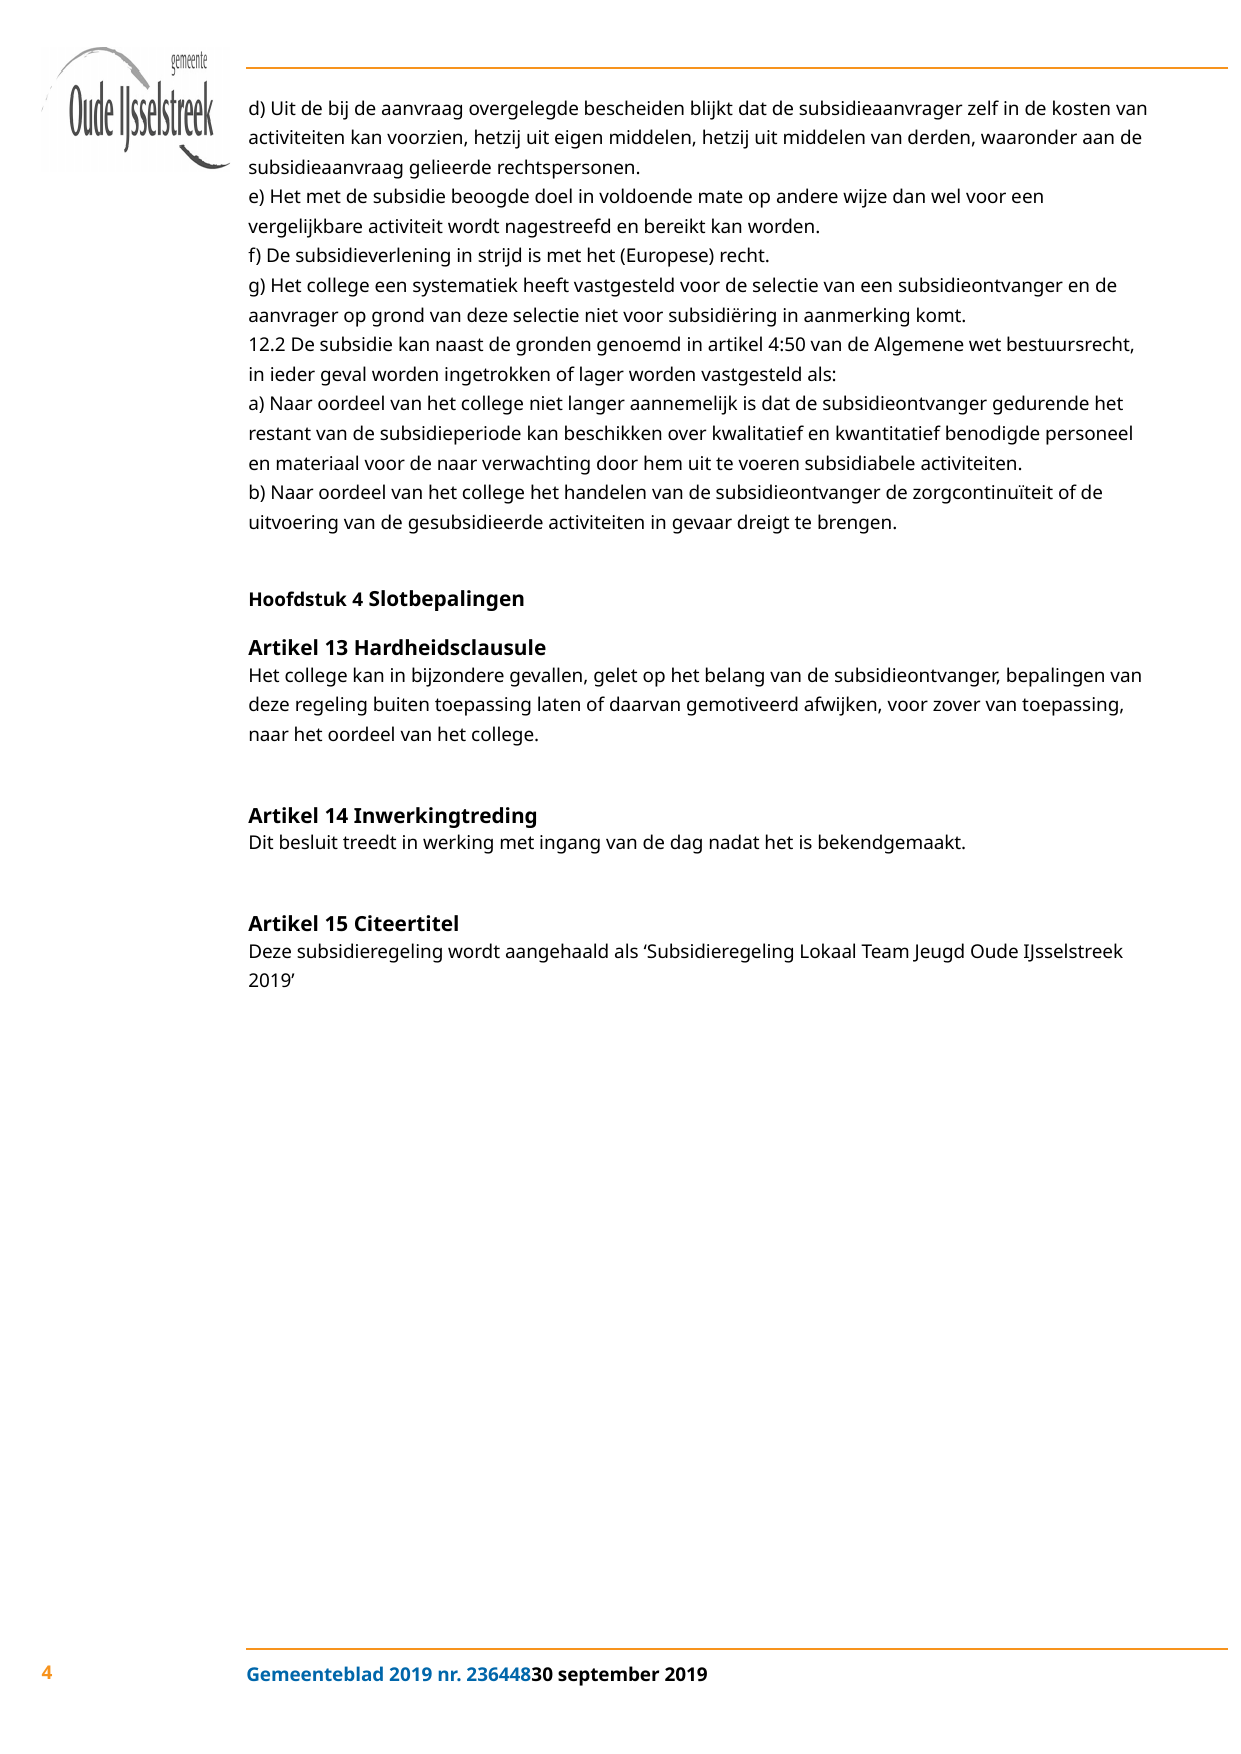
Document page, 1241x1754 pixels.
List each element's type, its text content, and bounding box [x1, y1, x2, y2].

text Dit besluit treedt in werking met ingang van de dag nadat het is bekendgemaakt. [248, 829, 1152, 855]
text Artikel 15 Citeertitel [248, 909, 1152, 938]
text Het college kan in bijzondere gevallen, gelet op het belang van de subsidieontvanger, bepalingen van deze regeling buiten toepassing laten of daarvan gemotiveerd afwijken, voor zover van toepassing, naar het oordeel van het college. [248, 662, 1152, 747]
text g) Het college een systematiek heeft vastgesteld voor de selectie van een subsidieontvanger en de aanvrager op grond van deze selectie niet voor subsidiëring in aanmerking komt. [248, 272, 1152, 328]
text a) Naar oordeel van het college niet langer aannemelijk is dat de subsidieontvanger gedurende het restant van de subsidieperiode kan beschikken over kwalitatief en kwantitatief benodigde personeel en materiaal voor de naar verwachting door hem uit te voeren subsidiabele activiteiten. [248, 391, 1152, 476]
text 12.2 De subsidie kan naast de gronden genoemd in artikel 4:50 van de Algemene wet bestuursrecht, in ieder geval worden ingetrokken of lager worden vastgesteld als: [248, 331, 1152, 387]
text b) Naar oordeel van het college het handelen van de subsidieontvanger de zorgcontinuïteit of de uitvoering van de gesubsidieerde activiteiten in gevaar dreigt te brengen. [248, 479, 1152, 535]
text Hoofdstuk 4 Slotbepalingen [248, 584, 1152, 613]
text e) Het met de subsidie beoogde doel in voldoende mate op andere wijze dan wel voor een vergelijkbare activiteit wordt nagestreefd en bereikt kan worden. [248, 183, 1152, 239]
picture [41, 47, 231, 172]
text Artikel 14 Inwerkingtreding [248, 801, 1152, 829]
text Deze subsidieregeling wordt aangehaald als ‘Subsidieregeling Lokaal Team Jeugd Oude IJsselstreek 2019’ [248, 938, 1152, 993]
text f) De subsidieverlening in strijd is met het (Europese) recht. [248, 243, 1152, 268]
text Artikel 13 Hardheidsclausule [248, 633, 1152, 662]
text d) Uit de bij de aanvraag overgelegde bescheiden blijkt dat de subsidieaanvrager zelf in de kosten van activiteiten kan voorzien, hetzij uit eigen middelen, hetzij uit middelen van derden, waaronder aan de subsidieaanvraag gelieerde rechtspersonen. [248, 95, 1152, 180]
